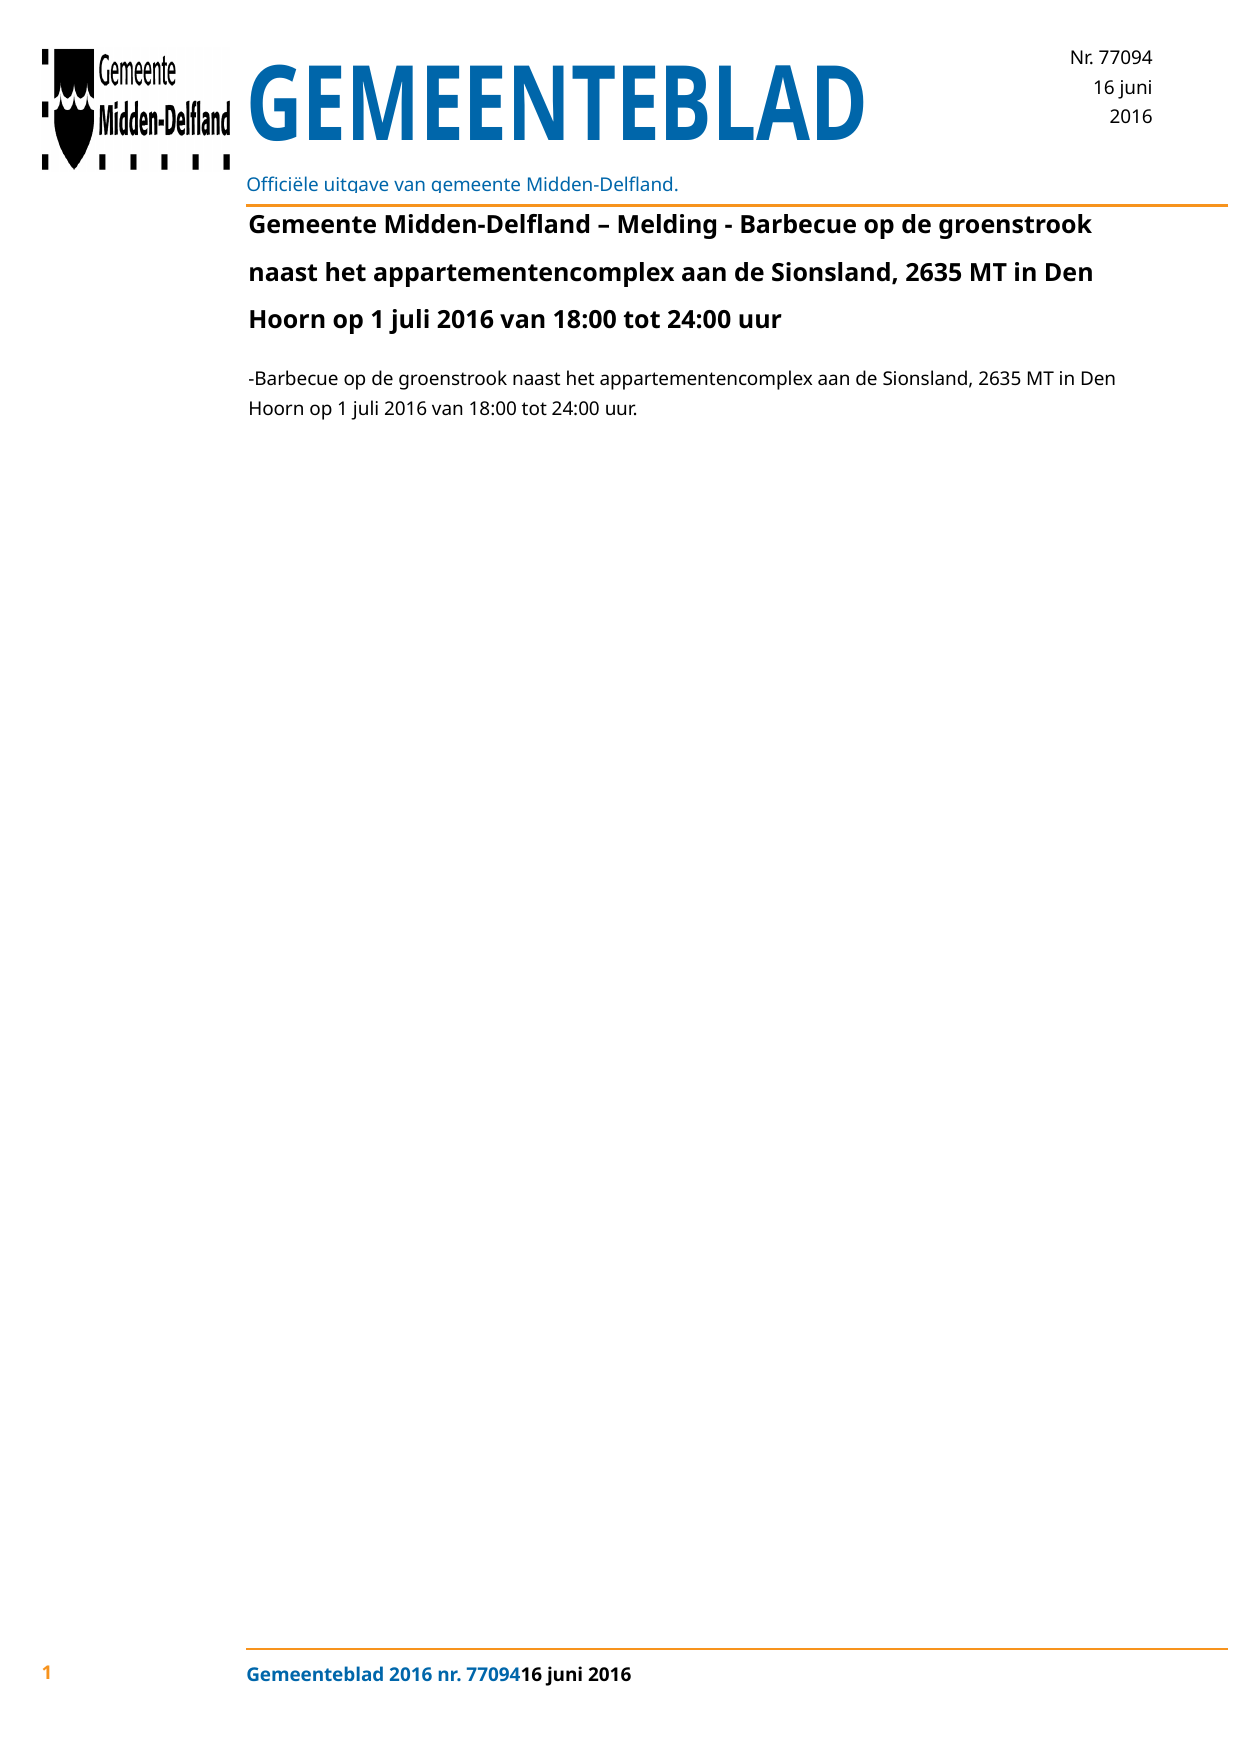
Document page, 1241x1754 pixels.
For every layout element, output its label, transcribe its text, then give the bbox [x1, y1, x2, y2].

picture [41, 47, 231, 172]
text -Barbecue op de groenstrook naast het appartementencomplex aan de Sionsland, 2635 MT in Den Hoorn op 1 juli 2016 van 18:00 tot 24:00 uur. [248, 366, 1152, 421]
text Gemeente Midden-Delfland – Melding - Barbecue op de groenstrook naast het appartementencomplex aan de Sionsland, 2635 MT in Den Hoorn op 1 juli 2016 van 18:00 tot 24:00 uur [248, 207, 1152, 336]
